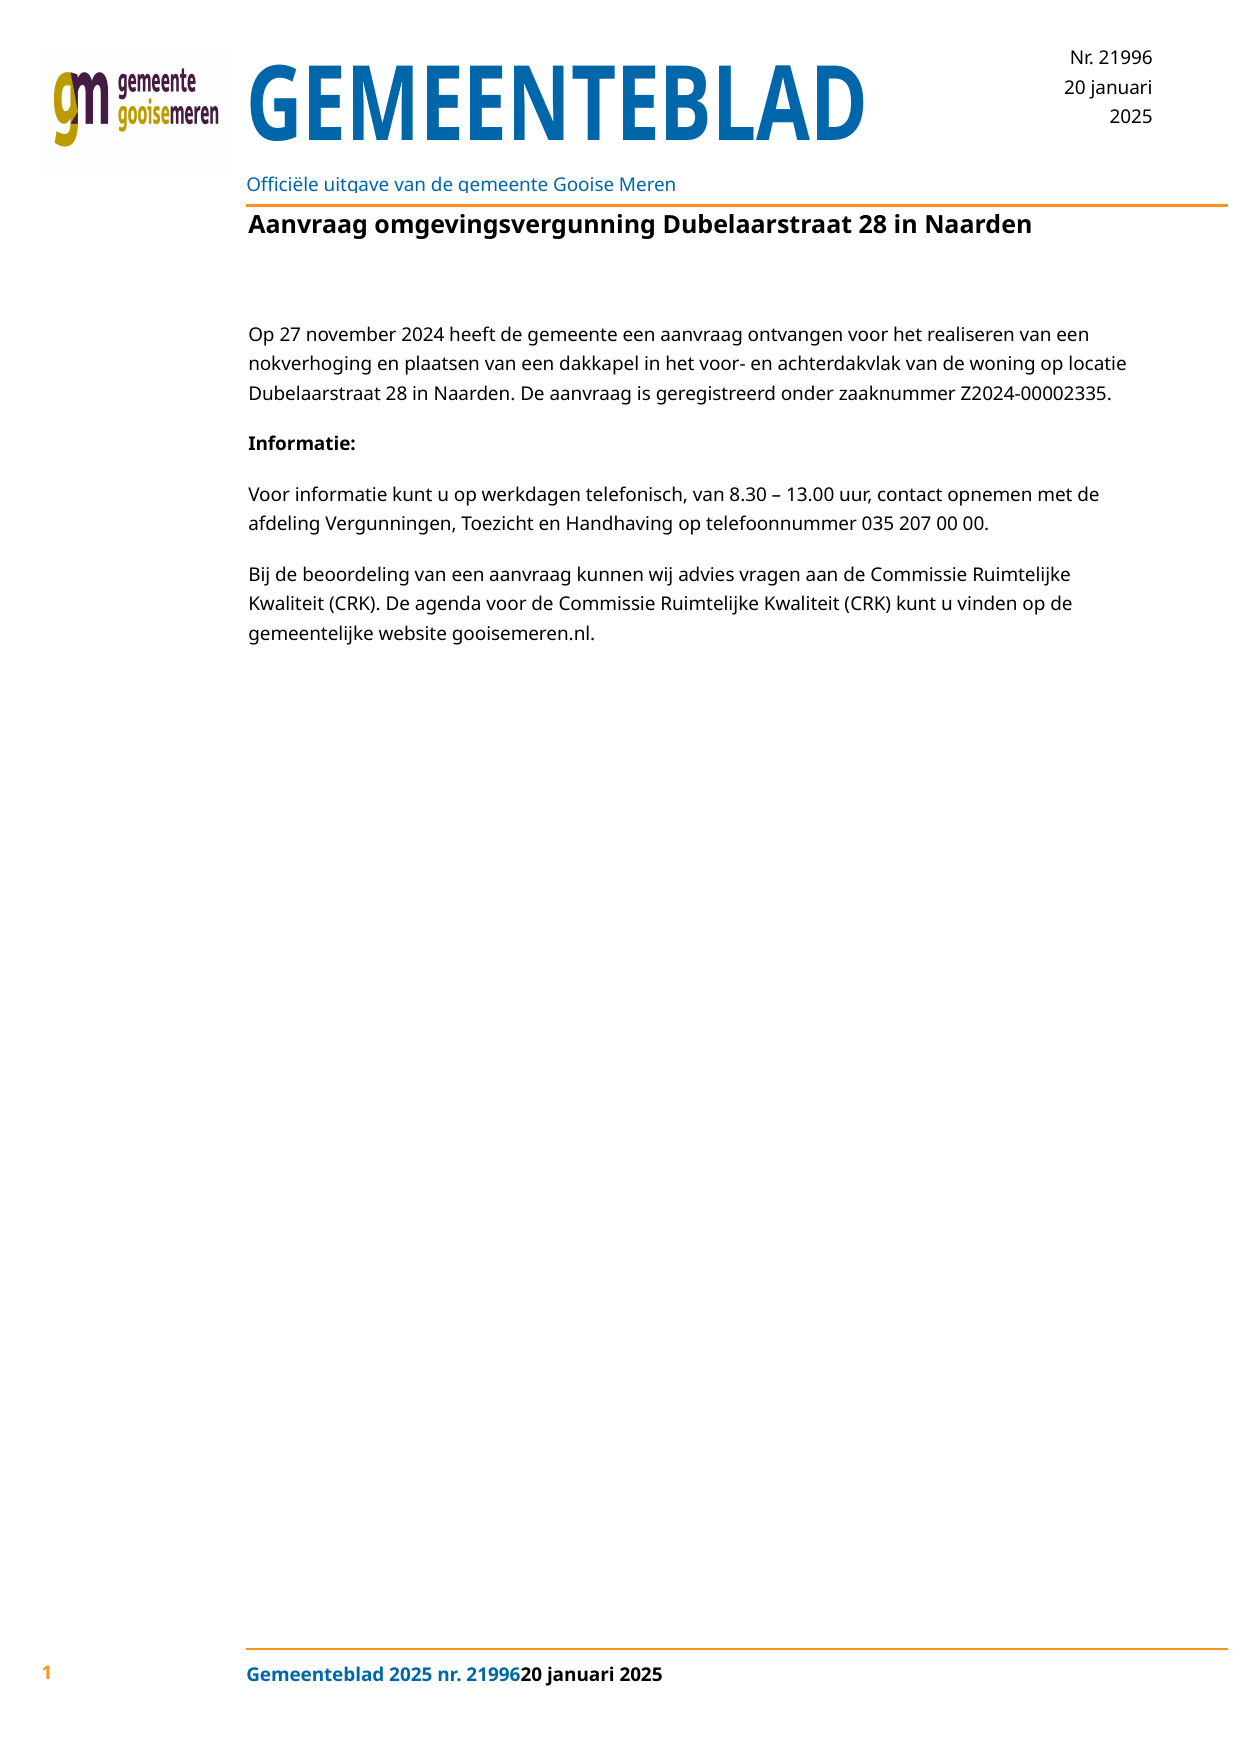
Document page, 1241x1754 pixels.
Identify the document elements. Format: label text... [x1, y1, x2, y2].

text Bij de beoordeling van een aanvraag kunnen wij advies vragen aan de Commissie Ruimtelijke Kwaliteit (CRK). De agenda voor de Commissie Ruimtelijke Kwaliteit (CRK) kunt u vinden op de gemeentelijke website gooisemeren.nl. [248, 561, 1152, 646]
text Informatie: [248, 430, 1152, 456]
text Voor informatie kunt u op werkdagen telefonisch, van 8.30 – 13.00 uur, contact opnemen met de afdeling Vergunningen, Toezicht en Handhaving op telefoonnummer 035 207 00 00. [248, 481, 1152, 536]
picture [41, 47, 231, 172]
text Op 27 november 2024 heeft de gemeente een aanvraag ontvangen voor het realiseren van een nokverhoging en plaatsen van een dakkapel in het voor- en achterdakvlak van de woning op locatie Dubelaarstraat 28 in Naarden. De aanvraag is geregistreerd onder zaaknummer Z2024-00002335. [248, 321, 1152, 406]
text Aanvraag omgevingsvergunning Dubelaarstraat 28 in Naarden [248, 207, 1152, 241]
